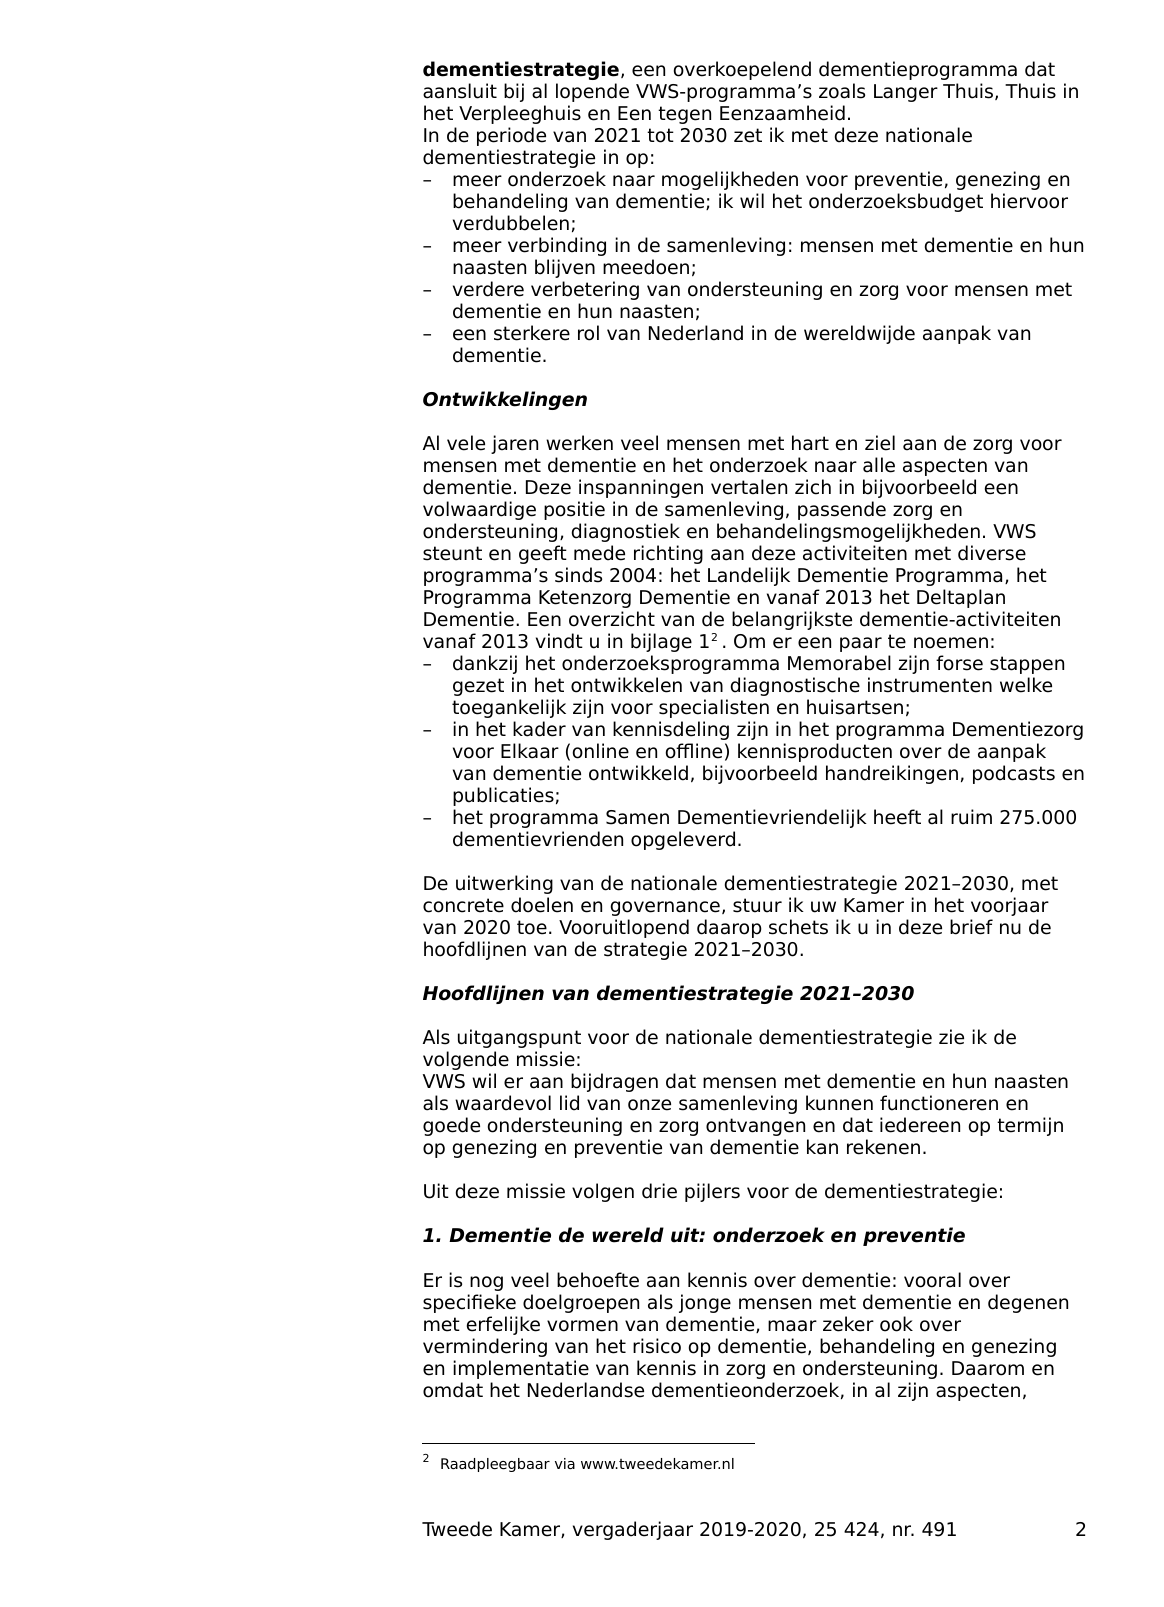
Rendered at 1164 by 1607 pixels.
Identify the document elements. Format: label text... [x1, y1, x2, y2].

text – het programma Samen Dementievriendelijk heeft al ruim 275.000 dementievrienden opgeleverd. [422, 807, 1087, 851]
text – een sterkere rol van Nederland in de wereldwijde aanpak van dementie. [422, 323, 1087, 367]
text Uit deze missie volgen drie pijlers voor de dementiestrategie: [422, 1181, 1087, 1203]
text – meer onderzoek naar mogelijkheden voor preventie, genezing en behandeling van dementie; ik wil het onderzoeksbudget hiervoor verdubbelen; [422, 169, 1087, 235]
text – verdere verbetering van ondersteuning en zorg voor mensen met dementie en hun naasten; [422, 279, 1087, 323]
text – in het kader van kennisdeling zijn in het programma Dementiezorg voor Elkaar (online en offline) kennisproducten over de aanpak van dementie ontwikkeld, bijvoorbeeld handreikingen, podcasts en publicaties; [422, 719, 1087, 807]
subtitle Ontwikkelingen [422, 389, 1087, 411]
text Als uitgangspunt voor de nationale dementiestrategie zie ik de volgende missie: [422, 1027, 1087, 1071]
text In de periode van 2021 tot 2030 zet ik met deze nationale dementiestrategie in op: [422, 125, 1087, 169]
text dementiestrategie, een overkoepelend dementieprogramma dat aansluit bij al lopende VWS-programma’s zoals Langer Thuis, Thuis in het Verpleeghuis en Een tegen Eenzaamheid. [422, 59, 1087, 125]
text VWS wil er aan bijdragen dat mensen met dementie en hun naasten als waardevol lid van onze samenleving kunnen functioneren en goede ondersteuning en zorg ontvangen en dat iedereen op termijn op genezing en preventie van dementie kan rekenen. [422, 1071, 1087, 1159]
text De uitwerking van de nationale dementiestrategie 2021–2030, met concrete doelen en governance, stuur ik uw Kamer in het voorjaar van 2020 toe. Vooruitlopend daarop schets ik u in deze brief nu de hoofdlijnen van de strategie 2021–2030. [422, 873, 1087, 961]
subtitle 1. Dementie de wereld uit: onderzoek en preventie [422, 1225, 1087, 1247]
text – dankzij het onderzoeksprogramma Memorabel zijn forse stappen gezet in het ontwikkelen van diagnostische instrumenten welke toegankelijk zijn voor specialisten en huisartsen; [422, 653, 1087, 719]
subtitle Hoofdlijnen van dementiestrategie 2021–2030 [422, 983, 1087, 1005]
text Al vele jaren werken veel mensen met hart en ziel aan de zorg voor mensen met dementie en het onderzoek naar alle aspecten van dementie. Deze inspanningen vertalen zich in bijvoorbeeld een volwaardige positie in de samenleving, passende zorg en ondersteuning, diagnostiek en behandelingsmogelijkheden. VWS steunt en geeft mede richting aan deze activiteiten met diverse programma’s sinds 2004: het Landelijk Dementie Programma, het Programma Ketenzorg Dementie en vanaf 2013 het Deltaplan Dementie. Een overzicht van de belangrijkste dementie-activiteiten vanaf 2013 vindt u in bijlage 1. Om er een paar te noemen: [422, 433, 1087, 653]
text – meer verbinding in de samenleving: mensen met dementie en hun naasten blijven meedoen; [422, 235, 1087, 279]
text Er is nog veel behoefte aan kennis over dementie: vooral over specifieke doelgroepen als jonge mensen met dementie en degenen met erfelijke vormen van dementie, maar zeker ook over vermindering van het risico op dementie, behandeling en genezing en implementatie van kennis in zorg en ondersteuning. Daarom en omdat het Nederlandse dementieonderzoek, in al zijn aspecten, [422, 1269, 1087, 1401]
text Raadpleegbaar via www.tweedekamer.nl [422, 1452, 1087, 1474]
